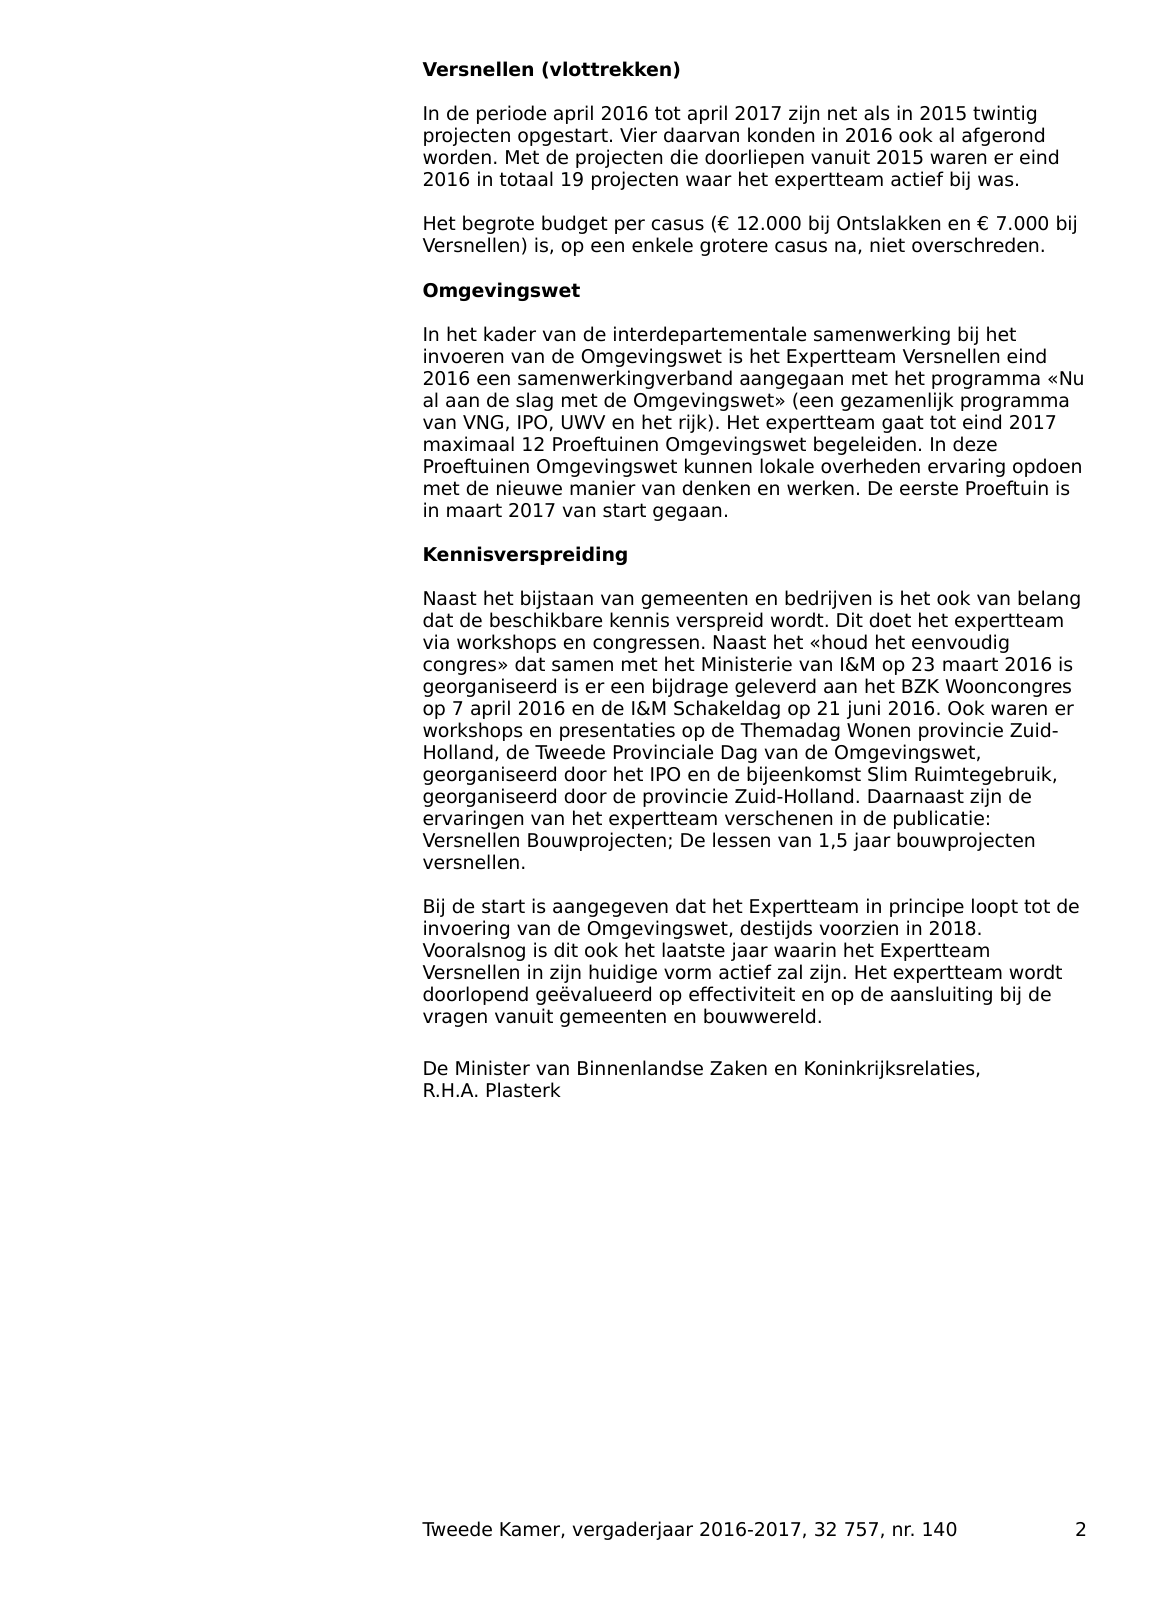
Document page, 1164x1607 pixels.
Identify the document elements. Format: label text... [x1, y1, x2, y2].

text De Minister van Binnenlandse Zaken en Koninkrijksrelaties, R.H.A. Plasterk [422, 1058, 1087, 1102]
text In het kader van de interdepartementale samenwerking bij het invoeren van de Omgevingswet is het Expertteam Versnellen eind 2016 een samenwerkingverband aangegaan met het programma «Nu al aan de slag met de Omgevingswet» (een gezamenlijk programma van VNG, IPO, UWV en het rijk). Het expertteam gaat tot eind 2017 maximaal 12 Proeftuinen Omgevingswet begeleiden. In deze Proeftuinen Omgevingswet kunnen lokale overheden ervaring opdoen met de nieuwe manier van denken en werken. De eerste Proeftuin is in maart 2017 van start gegaan. [422, 324, 1087, 521]
text In de periode april 2016 tot april 2017 zijn net als in 2015 twintig projecten opgestart. Vier daarvan konden in 2016 ook al afgerond worden. Met de projecten die doorliepen vanuit 2015 waren er eind 2016 in totaal 19 projecten waar het expertteam actief bij was. [422, 103, 1087, 191]
text Naast het bijstaan van gemeenten en bedrijven is het ook van belang dat de beschikbare kennis verspreid wordt. Dit doet het expertteam via workshops en congressen. Naast het «houd het eenvoudig congres» dat samen met het Ministerie van I&M op 23 maart 2016 is georganiseerd is er een bijdrage geleverd aan het BZK Wooncongres op 7 april 2016 en de I&M Schakeldag op 21 juni 2016. Ook waren er workshops en presentaties op de Themadag Wonen provincie Zuid-Holland, de Tweede Provinciale Dag van de Omgevingswet, georganiseerd door het IPO en de bijeenkomst Slim Ruimtegebruik, georganiseerd door de provincie Zuid-Holland. Daarnaast zijn de ervaringen van het expertteam verschenen in de publicatie: Versnellen Bouwprojecten; De lessen van 1,5 jaar bouwprojecten versnellen. [422, 588, 1087, 873]
text Het begrote budget per casus (€ 12.000 bij Ontslakken en € 7.000 bij Versnellen) is, op een enkele grotere casus na, niet overschreden. [422, 213, 1087, 257]
subtitle Kennisverspreiding [422, 544, 1087, 566]
subtitle Omgevingswet [422, 279, 1087, 301]
text Bij de start is aangegeven dat het Expertteam in principe loopt tot de invoering van de Omgevingswet, destijds voorzien in 2018. Vooralsnog is dit ook het laatste jaar waarin het Expertteam Versnellen in zijn huidige vorm actief zal zijn. Het expertteam wordt doorlopend geëvalueerd op effectiviteit en op de aansluiting bij de vragen vanuit gemeenten en bouwwereld. [422, 896, 1087, 1028]
subtitle Versnellen (vlottrekken) [422, 59, 1087, 81]
